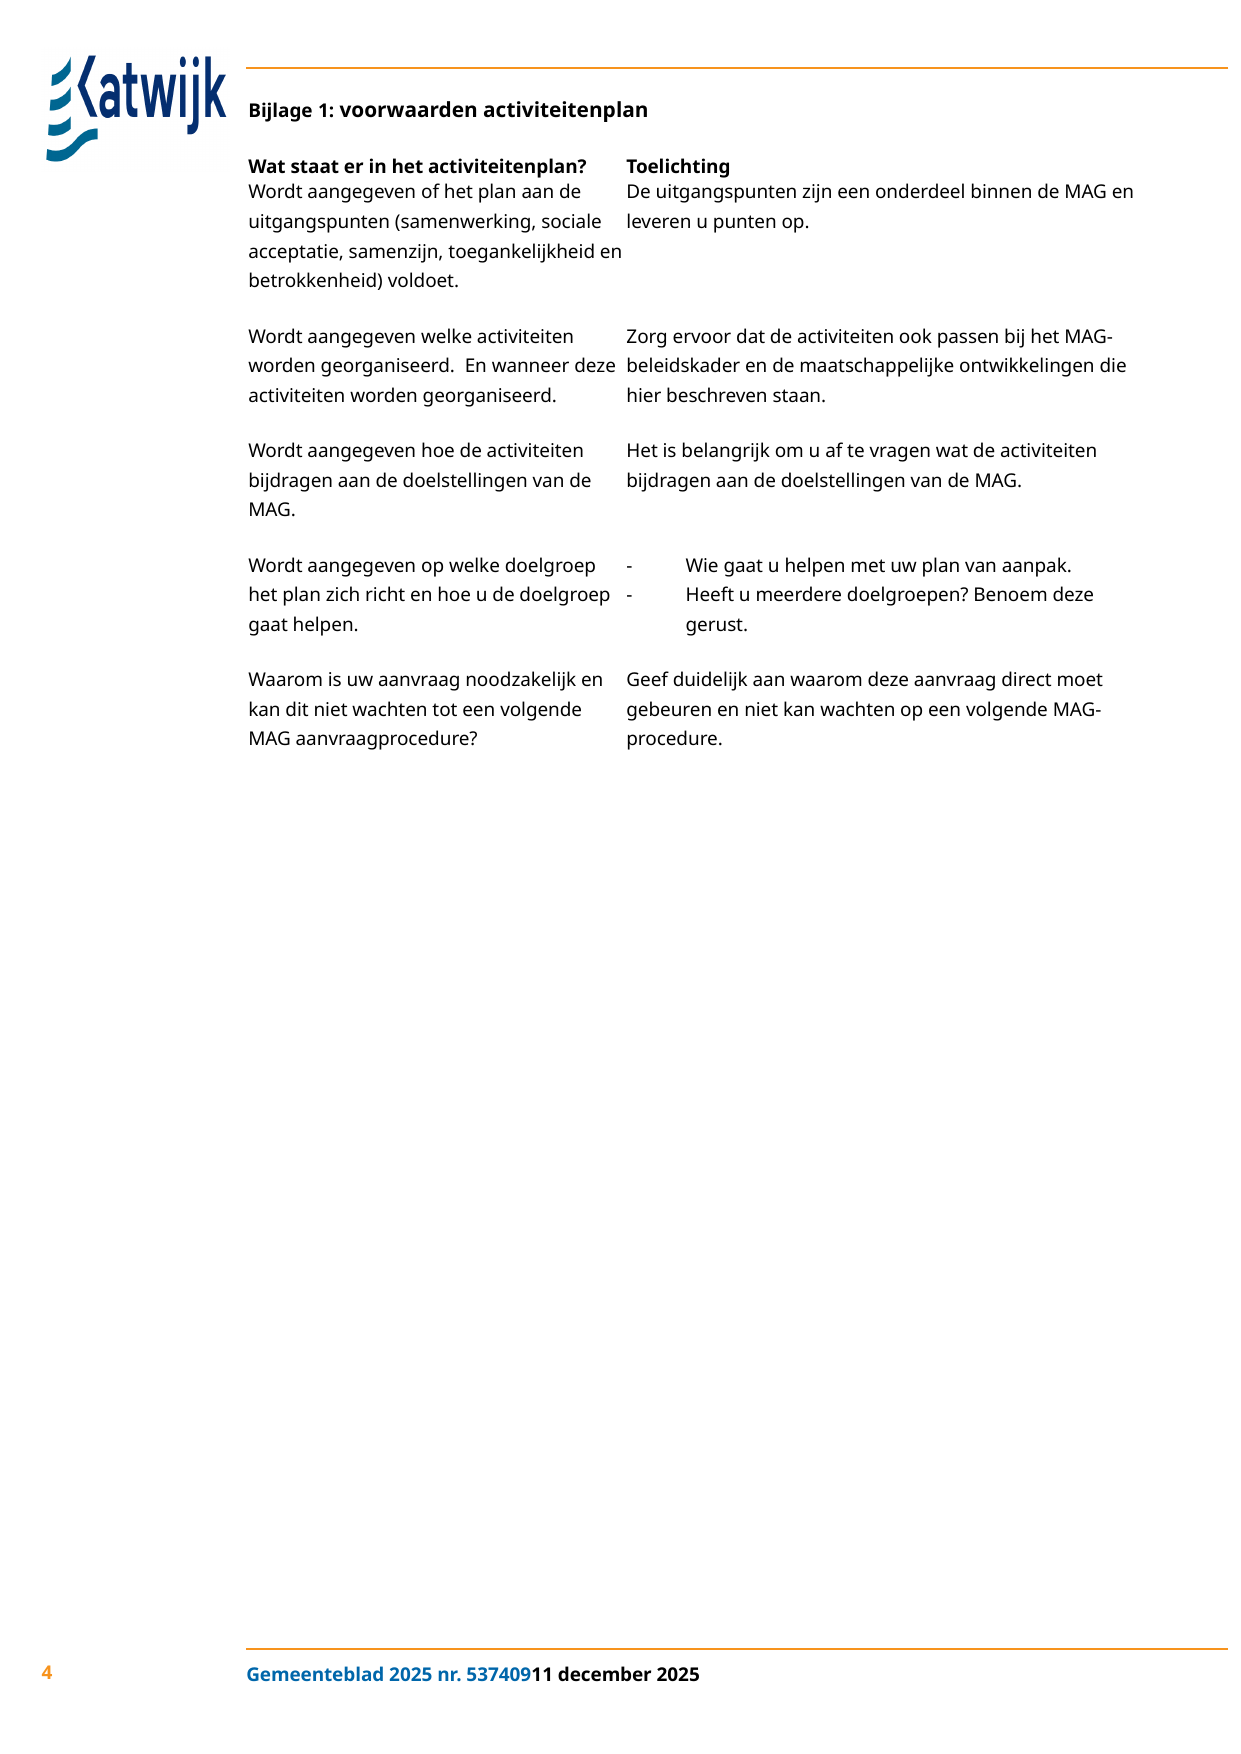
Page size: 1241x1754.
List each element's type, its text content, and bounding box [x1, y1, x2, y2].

table_cell Geef duidelijk aan waarom deze aanvraag direct moet gebeuren en niet kan wachten op een volgende MAG-procedure. [626, 666, 1152, 781]
table_cell Wordt aangegeven op welke doelgroep het plan zich richt en hoe u de doelgroep gaat helpen. [248, 552, 626, 666]
table_cell Wordt aangegeven welke activiteiten worden georganiseerd. En wanneer deze activiteiten worden georganiseerd. [248, 323, 626, 437]
table_cell Zorg ervoor dat de activiteiten ook passen bij het MAG-beleidskader en de maatschappelijke ontwikkelingen die hier beschreven staan. [626, 323, 1152, 437]
table_cell Waarom is uw aanvraag noodzakelijk en kan dit niet wachten tot een volgende MAG aanvraagprocedure? [248, 666, 626, 781]
table_cell Wie gaat u helpen met uw plan van aanpak. Heeft u meerdere doelgroepen? Benoem deze gerust. [626, 552, 1152, 666]
table_cell Wordt aangegeven hoe de activiteiten bijdragen aan de doelstellingen van de MAG. [248, 437, 626, 552]
table_header Wat staat er in het activiteitenplan? [248, 153, 626, 179]
table_cell De uitgangspunten zijn een onderdeel binnen de MAG en leveren u punten op. [626, 179, 1152, 323]
table_header Toelichting [626, 153, 1152, 179]
table_cell Het is belangrijk om u af te vragen wat de activiteiten bijdragen aan de doelstellingen van de MAG. [626, 437, 1152, 552]
picture [41, 47, 231, 172]
table_cell Wordt aangegeven of het plan aan de uitgangspunten (samenwerking, sociale acceptatie, samenzijn, toegankelijkheid en betrokkenheid) voldoet. [248, 179, 626, 323]
text Bijlage 1: voorwaarden activiteitenplan [248, 95, 1152, 123]
